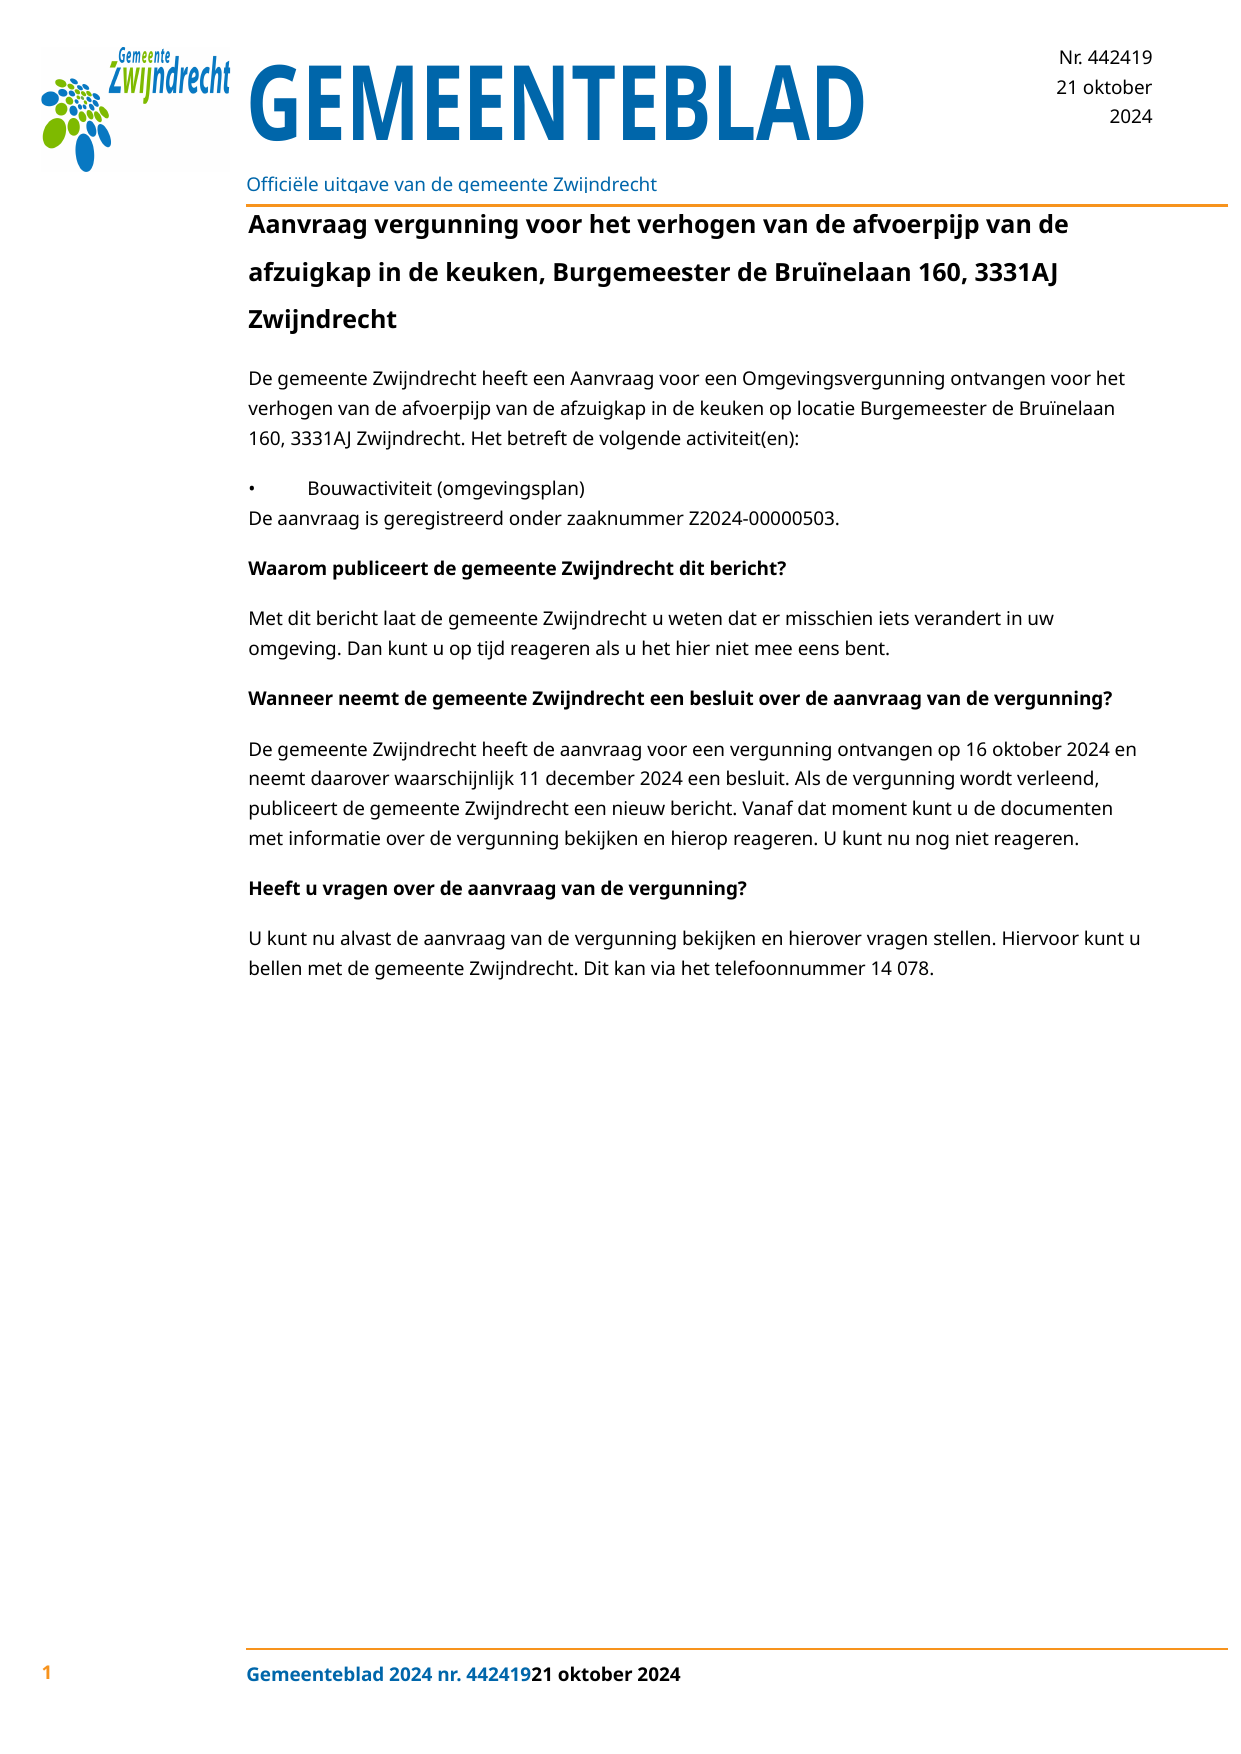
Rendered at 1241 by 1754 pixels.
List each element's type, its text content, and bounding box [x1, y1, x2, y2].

list Bouwactiviteit (omgevingsplan) [248, 475, 1152, 501]
text U kunt nu alvast de aanvraag van de vergunning bekijken en hierover vragen stellen. Hiervoor kunt u bellen met de gemeente Zwijndrecht. Dit kan via het telefoonnummer 14 078. [248, 926, 1152, 981]
text Heeft u vragen over de aanvraag van de vergunning? [248, 875, 1152, 901]
text De gemeente Zwijndrecht heeft een Aanvraag voor een Omgevingsvergunning ontvangen voor het verhogen van de afvoerpijp van de afzuigkap in de keuken op locatie Burgemeester de Bruïnelaan 160, 3331AJ Zwijndrecht. Het betreft de volgende activiteit(en): [248, 366, 1152, 450]
text Aanvraag vergunning voor het verhogen van de afvoerpijp van de afzuigkap in de keuken, Burgemeester de Bruïnelaan 160, 3331AJ Zwijndrecht [248, 207, 1152, 336]
text De aanvraag is geregistreerd onder zaaknummer Z2024-00000503. [248, 505, 1152, 530]
text De gemeente Zwijndrecht heeft de aanvraag voor een vergunning ontvangen op 16 oktober 2024 en neemt daarover waarschijnlijk 11 december 2024 een besluit. Als de vergunning wordt verleend, publiceert de gemeente Zwijndrecht een nieuw bericht. Vanaf dat moment kunt u de documenten met informatie over de vergunning bekijken en hierop reageren. U kunt nu nog niet reageren. [248, 736, 1152, 850]
text Waarom publiceert de gemeente Zwijndrecht dit bericht? [248, 555, 1152, 581]
text Met dit bericht laat de gemeente Zwijndrecht u weten dat er misschien iets verandert in uw omgeving. Dan kunt u op tijd reageren als u het hier niet mee eens bent. [248, 606, 1152, 661]
text Wanneer neemt de gemeente Zwijndrecht een besluit over de aanvraag van de vergunning? [248, 686, 1152, 711]
picture [41, 47, 231, 172]
